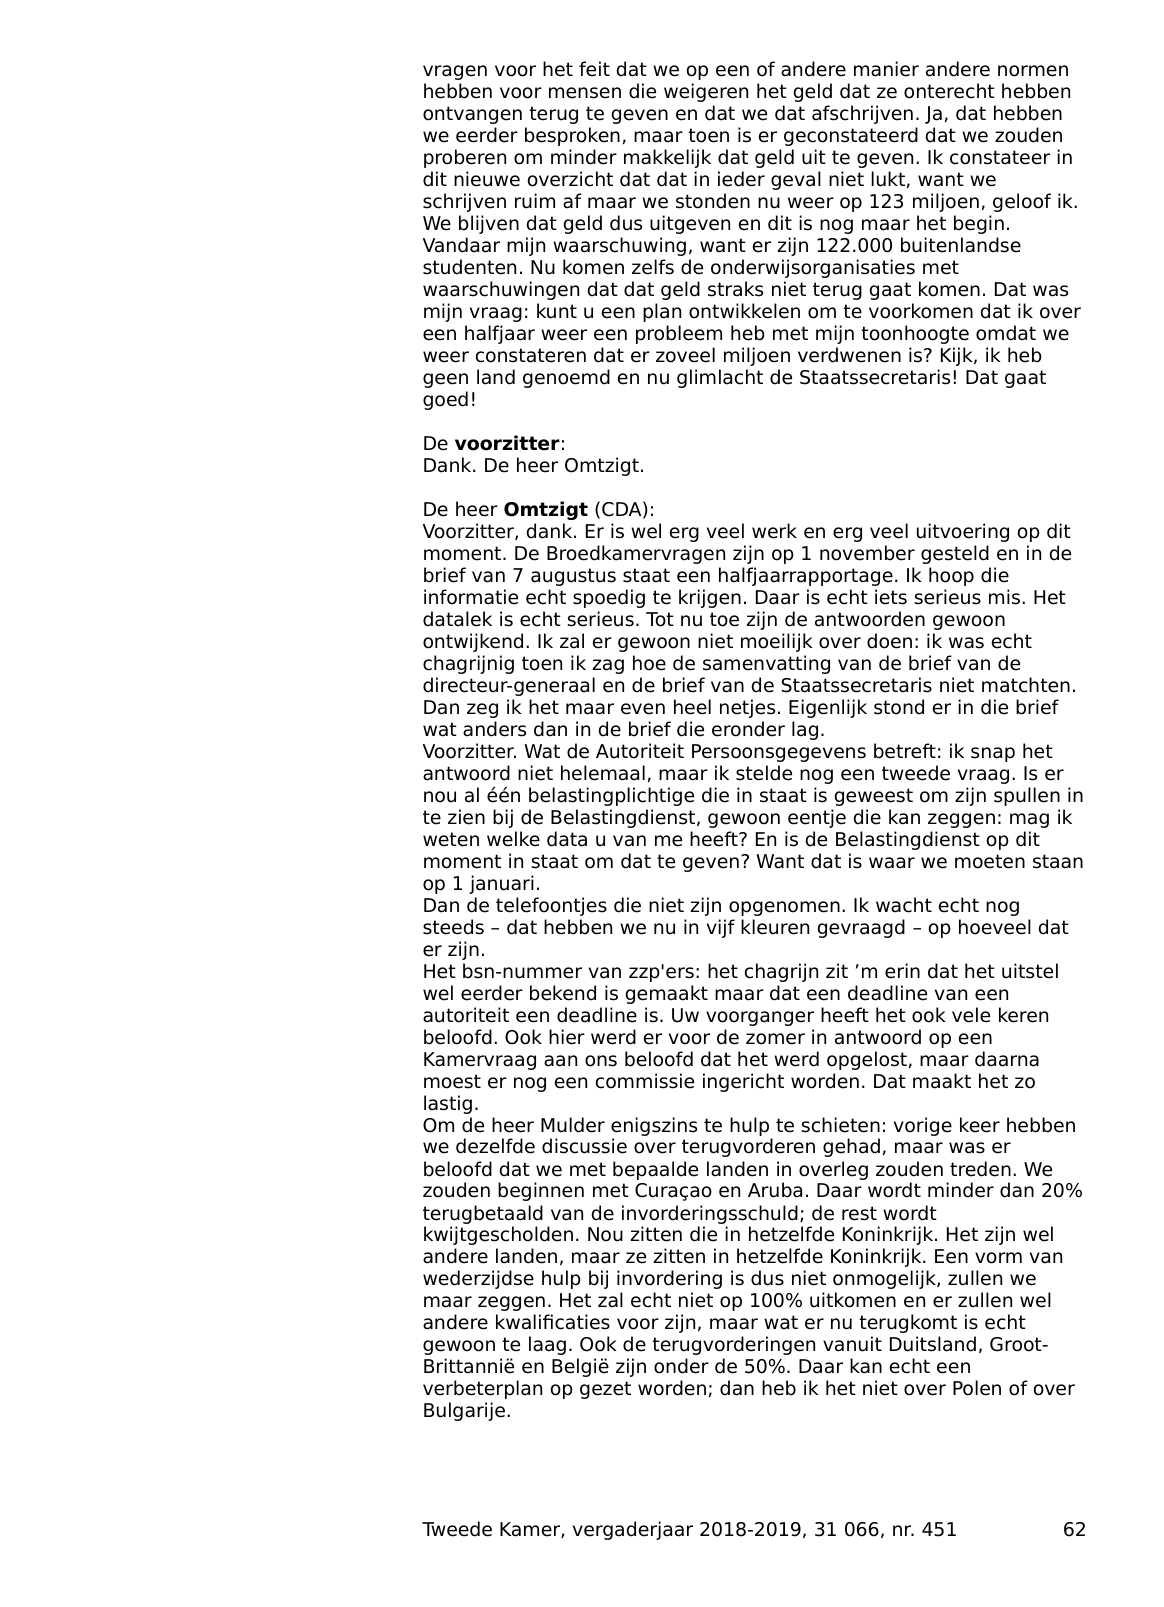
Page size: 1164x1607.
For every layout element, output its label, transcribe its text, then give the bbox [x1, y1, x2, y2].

text Dan de telefoontjes die niet zijn opgenomen. Ik wacht echt nog steeds – dat hebben we nu in vijf kleuren gevraagd – op hoeveel dat er zijn. [422, 895, 1087, 961]
text Het bsn-nummer van zzp'ers: het chagrijn zit ’m erin dat het uitstel wel eerder bekend is gemaakt maar dat een deadline van een autoriteit een deadline is. Uw voorganger heeft het ook vele keren beloofd. Ook hier werd er voor de zomer in antwoord op een Kamervraag aan ons beloofd dat het werd opgelost, maar daarna moest er nog een commissie ingericht worden. Dat maakt het zo lastig. [422, 961, 1087, 1114]
text Voorzitter. Wat de Autoriteit Persoonsgegevens betreft: ik snap het antwoord niet helemaal, maar ik stelde nog een tweede vraag. Is er nou al één belastingplichtige die in staat is geweest om zijn spullen in te zien bij de Belastingdienst, gewoon eentje die kan zeggen: mag ik weten welke data u van me heeft? En is de Belastingdienst op dit moment in staat om dat te geven? Want dat is waar we moeten staan op 1 januari. [422, 741, 1087, 895]
text Voorzitter, dank. Er is wel erg veel werk en erg veel uitvoering op dit moment. De Broedkamervragen zijn op 1 november gesteld en in de brief van 7 augustus staat een halfjaarrapportage. Ik hoop die informatie echt spoedig te krijgen. Daar is echt iets serieus mis. Het datalek is echt serieus. Tot nu toe zijn de antwoorden gewoon ontwijkend. Ik zal er gewoon niet moeilijk over doen: ik was echt chagrijnig toen ik zag hoe de samenvatting van de brief van de directeur-generaal en de brief van de Staatssecretaris niet matchten. Dan zeg ik het maar even heel netjes. Eigenlijk stond er in die brief wat anders dan in de brief die eronder lag. [422, 521, 1087, 741]
text De heer Omtzigt (CDA): [422, 499, 1087, 521]
text Om de heer Mulder enigszins te hulp te schieten: vorige keer hebben we dezelfde discussie over terugvorderen gehad, maar was er beloofd dat we met bepaalde landen in overleg zouden treden. We zouden beginnen met Curaçao en Aruba. Daar wordt minder dan 20% terugbetaald van de invorderingsschuld; de rest wordt kwijtgescholden. Nou zitten die in hetzelfde Koninkrijk. Het zijn wel andere landen, maar ze zitten in hetzelfde Koninkrijk. Een vorm van wederzijdse hulp bij invordering is dus niet onmogelijk, zullen we maar zeggen. Het zal echt niet op 100% uitkomen en er zullen wel andere kwalificaties voor zijn, maar wat er nu terugkomt is echt gewoon te laag. Ook de terugvorderingen vanuit Duitsland, Groot-Brittannië en België zijn onder de 50%. Daar kan echt een verbeterplan op gezet worden; dan heb ik het niet over Polen of over Bulgarije. [422, 1114, 1087, 1422]
text vragen voor het feit dat we op een of andere manier andere normen hebben voor mensen die weigeren het geld dat ze onterecht hebben ontvangen terug te geven en dat we dat afschrijven. Ja, dat hebben we eerder besproken, maar toen is er geconstateerd dat we zouden proberen om minder makkelijk dat geld uit te geven. Ik constateer in dit nieuwe overzicht dat dat in ieder geval niet lukt, want we schrijven ruim af maar we stonden nu weer op 123 miljoen, geloof ik. We blijven dat geld dus uitgeven en dit is nog maar het begin. Vandaar mijn waarschuwing, want er zijn 122.000 buitenlandse studenten. Nu komen zelfs de onderwijsorganisaties met waarschuwingen dat dat geld straks niet terug gaat komen. Dat was mijn vraag: kunt u een plan ontwikkelen om te voorkomen dat ik over een halfjaar weer een probleem heb met mijn toonhoogte omdat we weer constateren dat er zoveel miljoen verdwenen is? Kijk, ik heb geen land genoemd en nu glimlacht de Staatssecretaris! Dat gaat goed! [422, 59, 1087, 411]
text Dank. De heer Omtzigt. [422, 455, 1087, 477]
text De voorzitter: [422, 433, 1087, 455]
